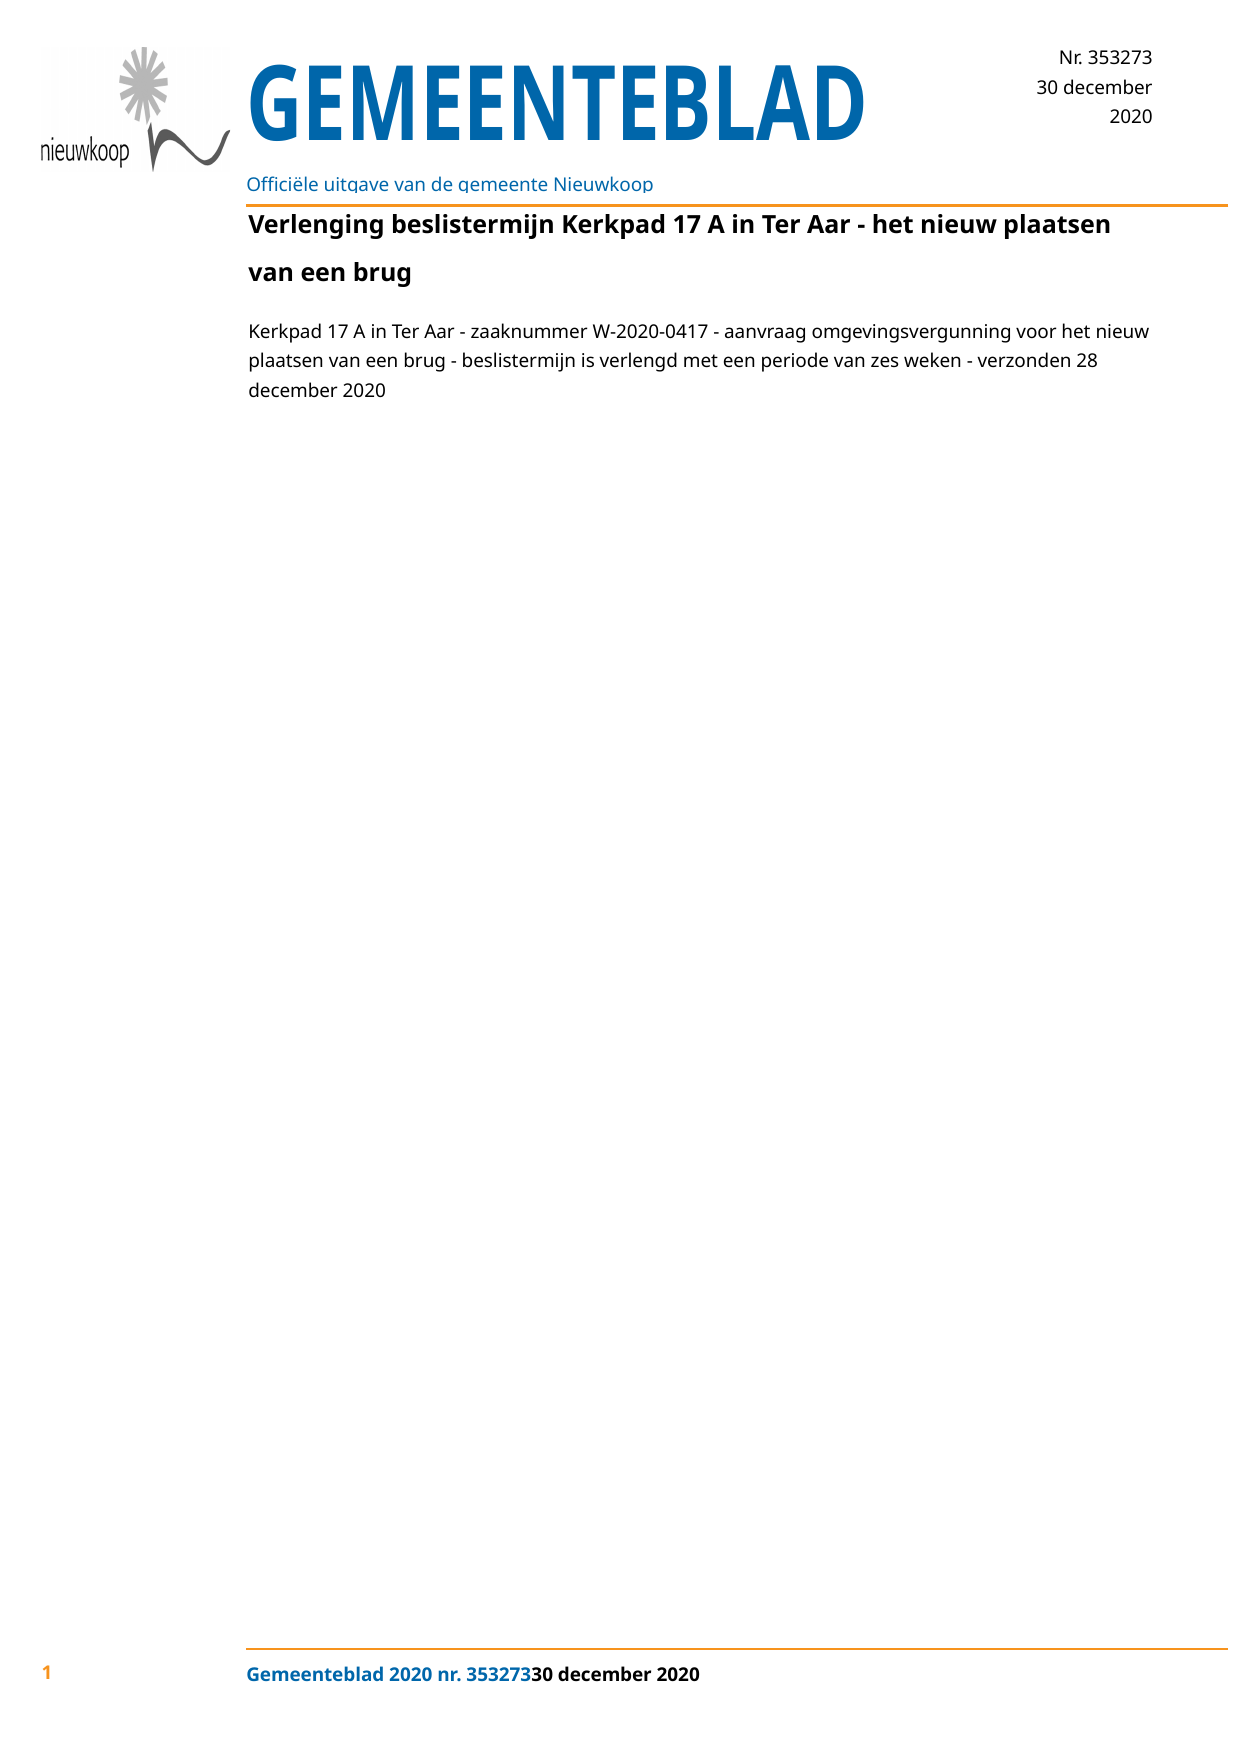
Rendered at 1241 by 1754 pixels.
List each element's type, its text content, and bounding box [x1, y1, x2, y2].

picture [41, 47, 231, 172]
text Verlenging beslistermijn Kerkpad 17 A in Ter Aar - het nieuw plaatsen van een brug [248, 207, 1152, 288]
text Kerkpad 17 A in Ter Aar - zaaknummer W-2020-0417 - aanvraag omgevingsvergunning voor het nieuw plaatsen van een brug - beslistermijn is verlengd met een periode van zes weken - verzonden 28 december 2020 [248, 318, 1152, 403]
